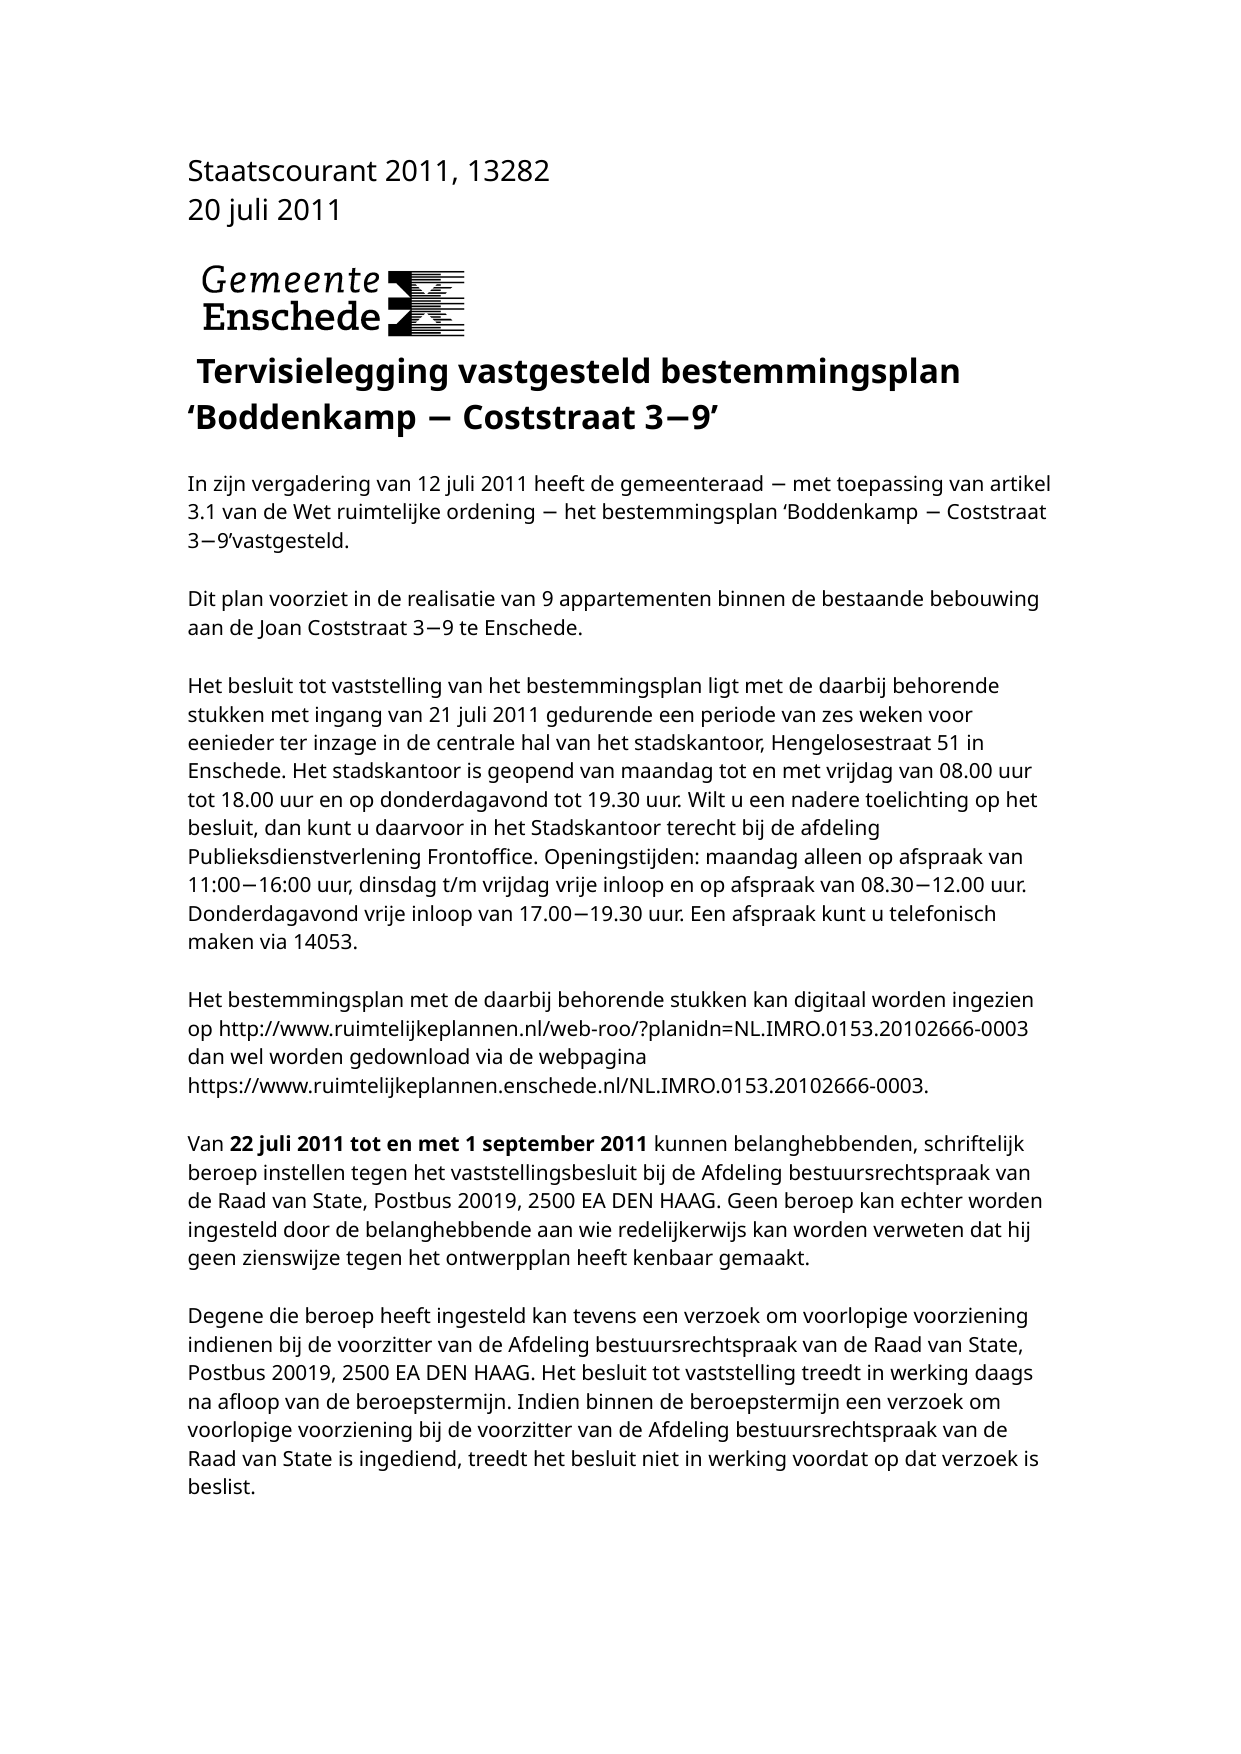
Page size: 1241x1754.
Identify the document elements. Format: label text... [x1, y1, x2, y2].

text dan wel worden gedownload via de webpagina https://www.ruimtelijkeplannen.enschede.nl/NL.IMRO.0153.20102666-0003. [187, 1042, 1053, 1099]
text Het besluit tot vaststelling van het bestemmingsplan ligt met de daarbij behorende stukken met ingang van 21 juli 2011 gedurende een periode van zes weken voor eenieder ter inzage in de centrale hal van het stadskantoor, Hengelosestraat 51 in Enschede. Het stadskantoor is geopend van maandag tot en met vrijdag van 08.00 uur tot 18.00 uur en op donderdagavond tot 19.30 uur. Wilt u een nadere toelichting op het besluit, dan kunt u daarvoor in het Stadskantoor terecht bij de afdeling Publieksdienstverlening Frontoffice. Openingstijden: maandag alleen op afspraak van 11:00−16:00 uur, dinsdag t/m vrijdag vrije inloop en op afspraak van 08.30−12.00 uur. Donderdagavond vrije inloop van 17.00−19.30 uur. Een afspraak kunt u telefonisch maken via 14053. [187, 671, 1053, 956]
text 20 juli 2011 [187, 190, 1053, 229]
text In zijn vergadering van 12 juli 2011 heeft de gemeenteraad − met toepassing van artikel 3.1 van de Wet ruimtelijke ordening − het bestemmingsplan ‘Boddenkamp − Coststraat 3−9’vastgesteld. [187, 469, 1053, 554]
text Van 22 juli 2011 tot en met 1 september 2011 kunnen belanghebbenden, schriftelijk beroep instellen tegen het vaststellingsbesluit bij de Afdeling bestuursrechtspraak van de Raad van State, Postbus 20019, 2500 EA DEN HAAG. Geen beroep kan echter worden ingesteld door de belanghebbende aan wie redelijkerwijs kan worden verweten dat hij geen zienswijze tegen het ontwerpplan heeft kenbaar gemaakt. [187, 1129, 1053, 1272]
text Het bestemmingsplan met de daarbij behorende stukken kan digitaal worden ingezien op http://www.ruimtelijkeplannen.nl/web-roo/?planidn=NL.IMRO.0153.20102666-0003 [187, 986, 1053, 1042]
text Dit plan voorziet in de realisatie van 9 appartementen binnen de bestaande bebouwing aan de Joan Coststraat 3−9 te Enschede. [187, 584, 1053, 641]
text Degene die beroep heeft ingesteld kan tevens een verzoek om voorlopige voorziening indienen bij de voorzitter van de Afdeling bestuursrechtspraak van de Raad van State, Postbus 20019, 2500 EA DEN HAAG. Het besluit tot vaststelling treedt in werking daags na afloop van de beroepstermijn. Indien binnen de beroepstermijn een verzoek om voorlopige voorziening bij de voorzitter van de Afdeling bestuursrechtspraak van de Raad van State is ingediend, treedt het besluit niet in werking voordat op dat verzoek is beslist. [187, 1302, 1053, 1501]
text Staatscourant 2011, 13282 [187, 150, 1053, 190]
subtitle Tervisielegging vastgesteld bestemmingsplan ‘Boddenkamp − Coststraat 3−9’ [187, 271, 1053, 439]
picture [187, 258, 484, 348]
